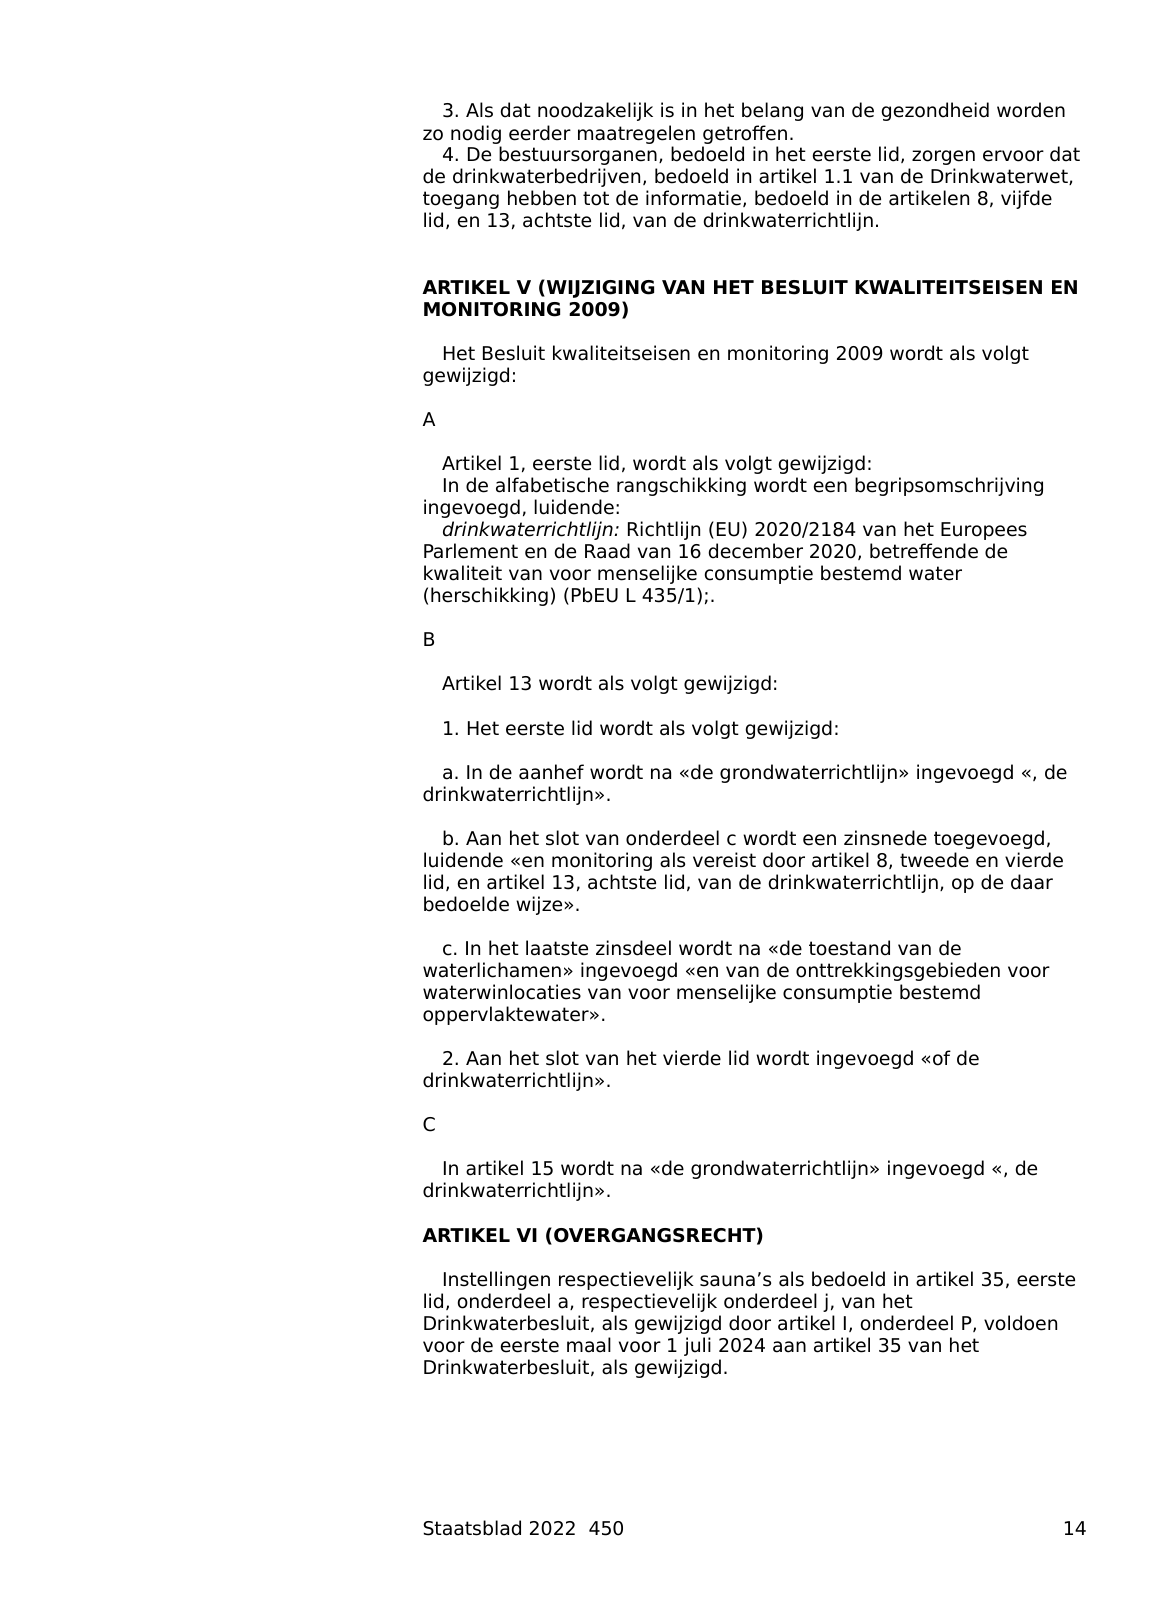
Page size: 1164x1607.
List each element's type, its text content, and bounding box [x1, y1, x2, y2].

text Artikel 13 wordt als volgt gewijzigd: [422, 673, 1087, 695]
text b. Aan het slot van onderdeel c wordt een zinsnede toegevoegd, luidende «en monitoring als vereist door artikel 8, tweede en vierde lid, en artikel 13, achtste lid, van de drinkwaterrichtlijn, op de daar bedoelde wijze». [422, 828, 1087, 916]
text Het Besluit kwaliteitseisen en monitoring 2009 wordt als volgt gewijzigd: [422, 343, 1087, 387]
text a. In de aanhef wordt na «de grondwaterrichtlijn» ingevoegd «, de drinkwaterrichtlijn». [422, 762, 1087, 806]
subtitle ARTIKEL VI (OVERGANGSRECHT) [422, 1224, 1087, 1246]
text A [422, 409, 1087, 431]
subtitle ARTIKEL V (WIJZIGING VAN HET BESLUIT KWALITEITSEISEN EN MONITORING 2009) [422, 277, 1087, 321]
text 4. De bestuursorganen, bedoeld in het eerste lid, zorgen ervoor dat de drinkwaterbedrijven, bedoeld in artikel 1.1 van de Drinkwaterwet, toegang hebben tot de informatie, bedoeld in de artikelen 8, vijfde lid, en 13, achtste lid, van de drinkwaterrichtlijn. [422, 144, 1087, 232]
text c. In het laatste zinsdeel wordt na «de toestand van de waterlichamen» ingevoegd «en van de onttrekkingsgebieden voor waterwinlocaties van voor menselijke consumptie bestemd oppervlaktewater». [422, 938, 1087, 1026]
text In artikel 15 wordt na «de grondwaterrichtlijn» ingevoegd «, de drinkwaterrichtlijn». [422, 1158, 1087, 1202]
text Artikel 1, eerste lid, wordt als volgt gewijzigd: [422, 453, 1087, 475]
text 3. Als dat noodzakelijk is in het belang van de gezondheid worden zo nodig eerder maatregelen getroffen. [422, 100, 1087, 144]
text C [422, 1114, 1087, 1136]
text In de alfabetische rangschikking wordt een begripsomschrijving ingevoegd, luidende: [422, 475, 1087, 519]
text B [422, 629, 1087, 651]
text 1. Het eerste lid wordt als volgt gewijzigd: [422, 717, 1087, 739]
text drinkwaterrichtlijn: Richtlijn (EU) 2020/2184 van het Europees Parlement en de Raad van 16 december 2020, betreffende de kwaliteit van voor menselijke consumptie bestemd water (herschikking) (PbEU L 435/1);. [422, 519, 1087, 607]
text 2. Aan het slot van het vierde lid wordt ingevoegd «of de drinkwaterrichtlijn». [422, 1048, 1087, 1092]
text Instellingen respectievelijk sauna’s als bedoeld in artikel 35, eerste lid, onderdeel a, respectievelijk onderdeel j, van het Drinkwaterbesluit, als gewijzigd door artikel I, onderdeel P, voldoen voor de eerste maal voor 1 juli 2024 aan artikel 35 van het Drinkwaterbesluit, als gewijzigd. [422, 1269, 1087, 1378]
